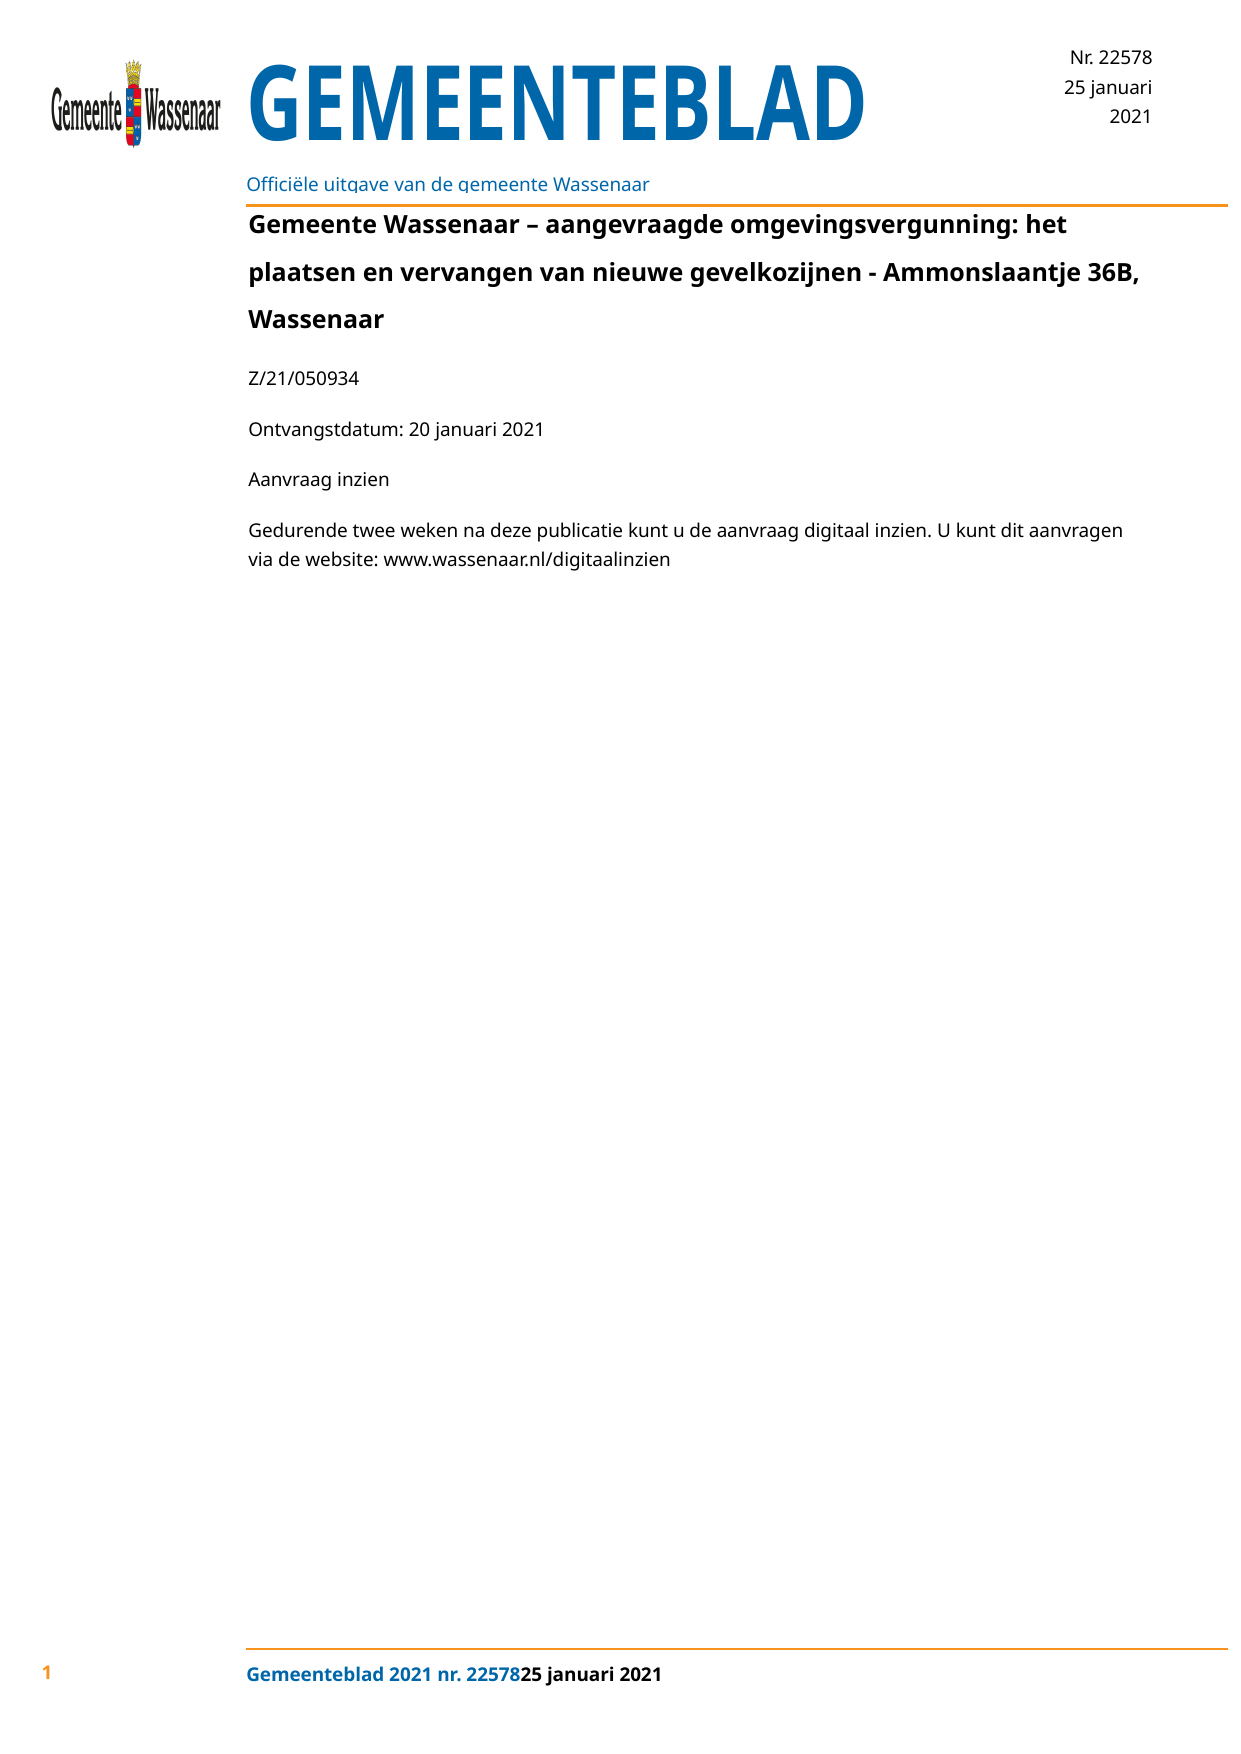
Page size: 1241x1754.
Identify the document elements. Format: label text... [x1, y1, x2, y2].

text Z/21/050934 [248, 366, 1152, 391]
text Gemeente Wassenaar – aangevraagde omgevingsvergunning: het plaatsen en vervangen van nieuwe gevelkozijnen - Ammonslaantje 36B, Wassenaar [248, 207, 1152, 336]
picture [41, 47, 231, 172]
text Gedurende twee weken na deze publicatie kunt u de aanvraag digitaal inzien. U kunt dit aanvragen via de website: www.wassenaar.nl/digitaalinzien [248, 517, 1152, 572]
text Ontvangstdatum: 20 januari 2021 [248, 416, 1152, 442]
text Aanvraag inzien [248, 466, 1152, 492]
